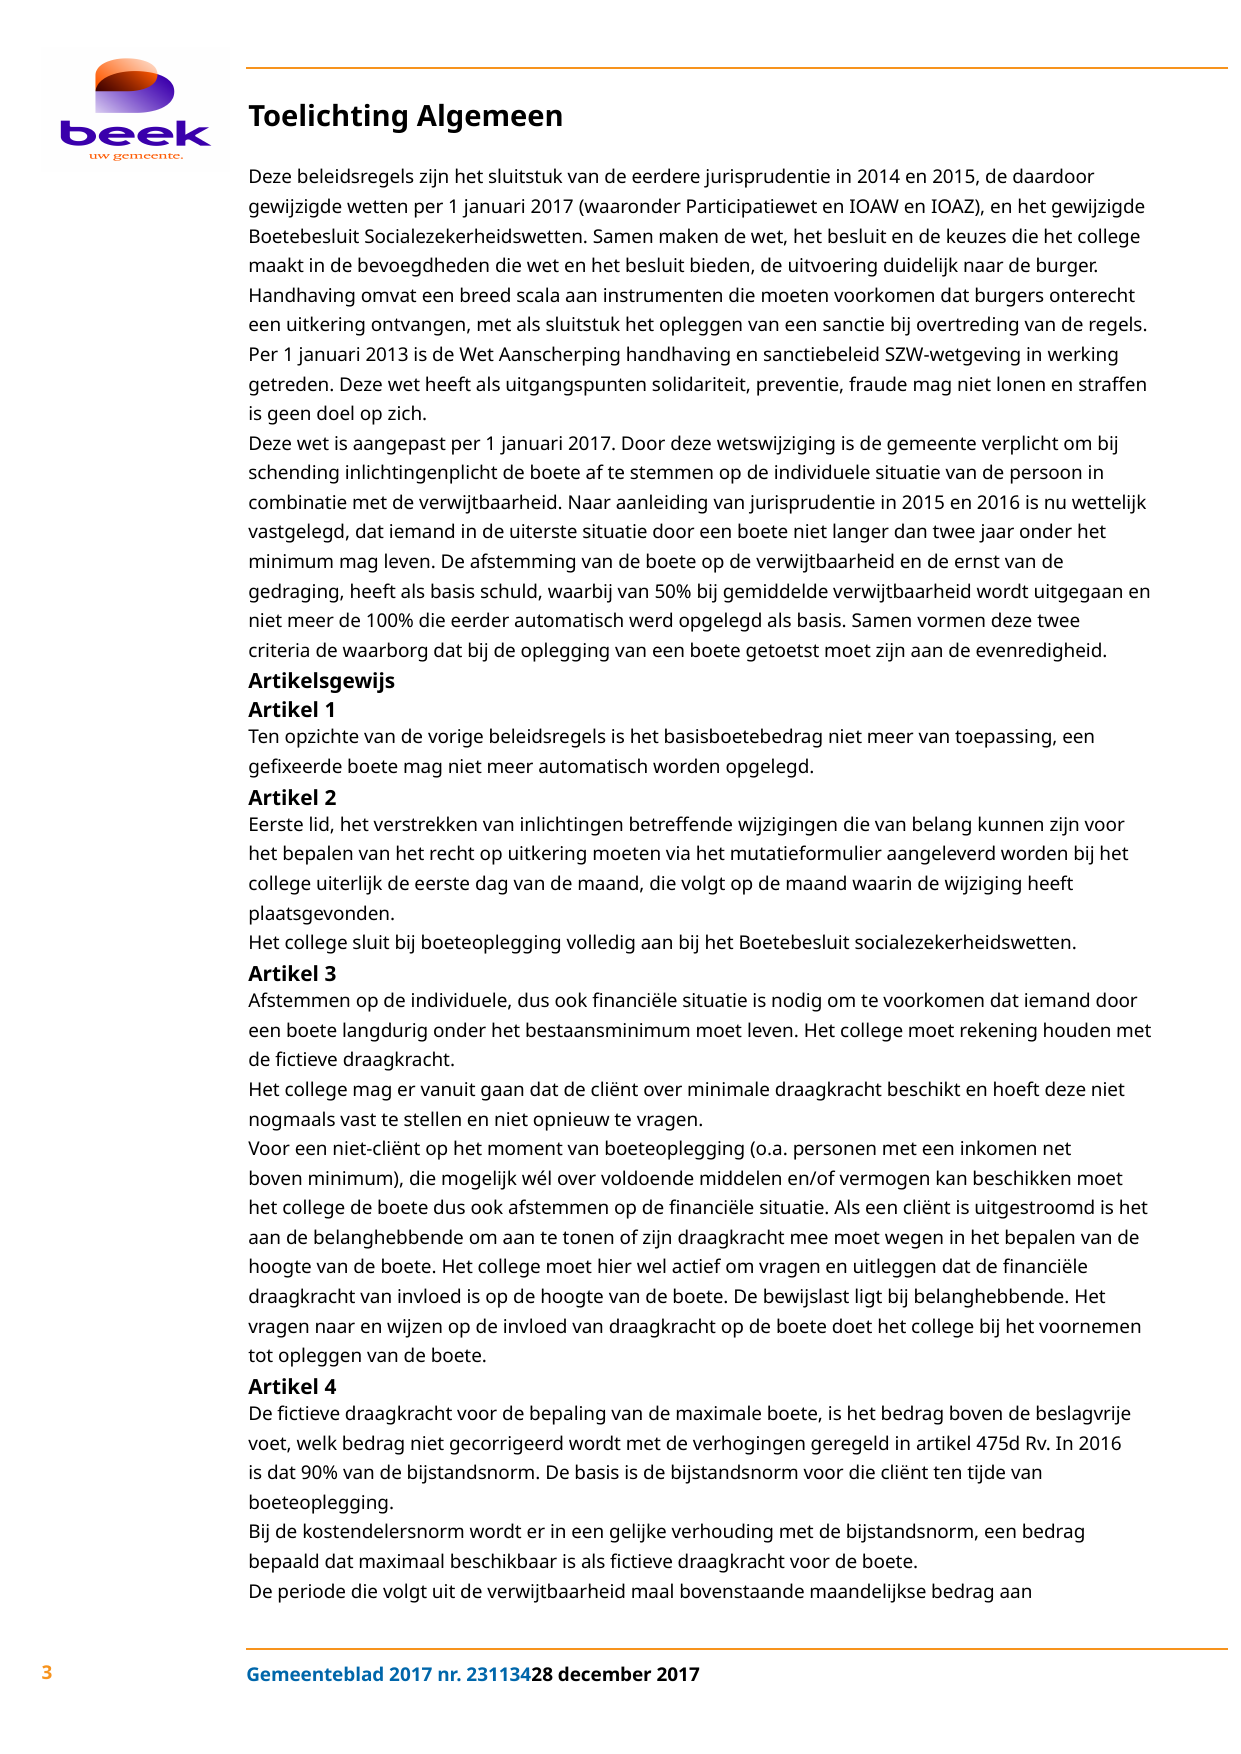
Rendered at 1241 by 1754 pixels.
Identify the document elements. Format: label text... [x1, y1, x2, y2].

text Artikelsgewijs [248, 667, 1152, 695]
text Artikel 4 [248, 1372, 1152, 1400]
text Het college mag er vanuit gaan dat de cliënt over minimale draagkracht beschikt en hoeft deze niet nogmaals vast te stellen en niet opnieuw te vragen. [248, 1076, 1152, 1131]
text boeteoplegging. [248, 1489, 1152, 1515]
text Deze beleidsregels zijn het sluitstuk van de eerdere jurisprudentie in 2014 en 2015, de daardoor gewijzigde wetten per 1 januari 2017 (waaronder Participatiewet en IOAW en IOAZ), en het gewijzigde Boetebesluit Socialezekerheidswetten. Samen maken de wet, het besluit en de keuzes die het college maakt in de bevoegdheden die wet en het besluit bieden, de uitvoering duidelijk naar de burger. [248, 164, 1152, 278]
text De fictieve draagkracht voor de bepaling van de maximale boete, is het bedrag boven de beslagvrije voet, welk bedrag niet gecorrigeerd wordt met de verhogingen geregeld in artikel 475d Rv. In 2016 [248, 1400, 1152, 1456]
text Bij de kostendelersnorm wordt er in een gelijke verhouding met de bijstandsnorm, een bedrag bepaald dat maximaal beschikbaar is als fictieve draagkracht voor de boete. [248, 1519, 1152, 1574]
text boven minimum), die mogelijk wél over voldoende middelen en/of vermogen kan beschikken moet [248, 1165, 1152, 1191]
text Artikel 3 [248, 959, 1152, 987]
text vragen naar en wijzen op de invloed van draagkracht op de boete doet het college bij het voornemen tot opleggen van de boete. [248, 1313, 1152, 1368]
text combinatie met de verwijtbaarheid. Naar aanleiding van jurisprudentie in 2015 en 2016 is nu wettelijk vastgelegd, dat iemand in de uiterste situatie door een boete niet langer dan twee jaar onder het [248, 489, 1152, 544]
text Eerste lid, het verstrekken van inlichtingen betreffende wijzigingen die van belang kunnen zijn voor het bepalen van het recht op uitkering moeten via het mutatieformulier aangeleverd worden bij het college uiterlijk de eerste dag van de maand, die volgt op de maand waarin de wijziging heeft [248, 811, 1152, 896]
picture [41, 47, 231, 172]
text Handhaving omvat een breed scala aan instrumenten die moeten voorkomen dat burgers onterecht een uitkering ontvangen, met als sluitstuk het opleggen van een sanctie bij overtreding van de regels. Per 1 januari 2013 is de Wet Aanscherping handhaving en sanctiebeleid SZW-wetgeving in werking getreden. Deze wet heeft als uitgangspunten solidariteit, preventie, fraude mag niet lonen en straffen is geen doel op zich. [248, 282, 1152, 426]
text criteria de waarborg dat bij de oplegging van een boete getoetst moet zijn aan de evenredigheid. [248, 637, 1152, 663]
text gefixeerde boete mag niet meer automatisch worden opgelegd. [248, 753, 1152, 779]
text Deze wet is aangepast per 1 januari 2017. Door deze wetswijziging is de gemeente verplicht om bij schending inlichtingenplicht de boete af te stemmen op de individuele situatie van de persoon in [248, 430, 1152, 485]
text Afstemmen op de individuele, dus ook financiële situatie is nodig om te voorkomen dat iemand door een boete langdurig onder het bestaansminimum moet leven. Het college moet rekening houden met de fictieve draagkracht. [248, 987, 1152, 1072]
text De periode die volgt uit de verwijtbaarheid maal bovenstaande maandelijkse bedrag aan [248, 1578, 1152, 1604]
text Het college sluit bij boeteoplegging volledig aan bij het Boetebesluit socialezekerheidswetten. [248, 929, 1152, 955]
text het college de boete dus ook afstemmen op de financiële situatie. Als een cliënt is uitgestroomd is het aan de belanghebbende om aan te tonen of zijn draagkracht mee moet wegen in het bepalen van de hoogte van de boete. Het college moet hier wel actief om vragen en uitleggen dat de financiële [248, 1194, 1152, 1279]
text Ten opzichte van de vorige beleidsregels is het basisboetebedrag niet meer van toepassing, een [248, 723, 1152, 749]
text gedraging, heeft als basis schuld, waarbij van 50% bij gemiddelde verwijtbaarheid wordt uitgegaan en niet meer de 100% die eerder automatisch werd opgelegd als basis. Samen vormen deze twee [248, 578, 1152, 633]
text plaatsgevonden. [248, 900, 1152, 926]
text Artikel 1 [248, 695, 1152, 723]
text Artikel 2 [248, 783, 1152, 811]
text is dat 90% van de bijstandsnorm. De basis is de bijstandsnorm voor die cliënt ten tijde van [248, 1459, 1152, 1485]
text minimum mag leven. De afstemming van de boete op de verwijtbaarheid en de ernst van de [248, 548, 1152, 574]
text draagkracht van invloed is op de hoogte van de boete. De bewijslast ligt bij belanghebbende. Het [248, 1283, 1152, 1309]
text Toelichting Algemeen [248, 95, 1152, 134]
text Voor een niet-cliënt op het moment van boeteoplegging (o.a. personen met een inkomen net [248, 1135, 1152, 1161]
